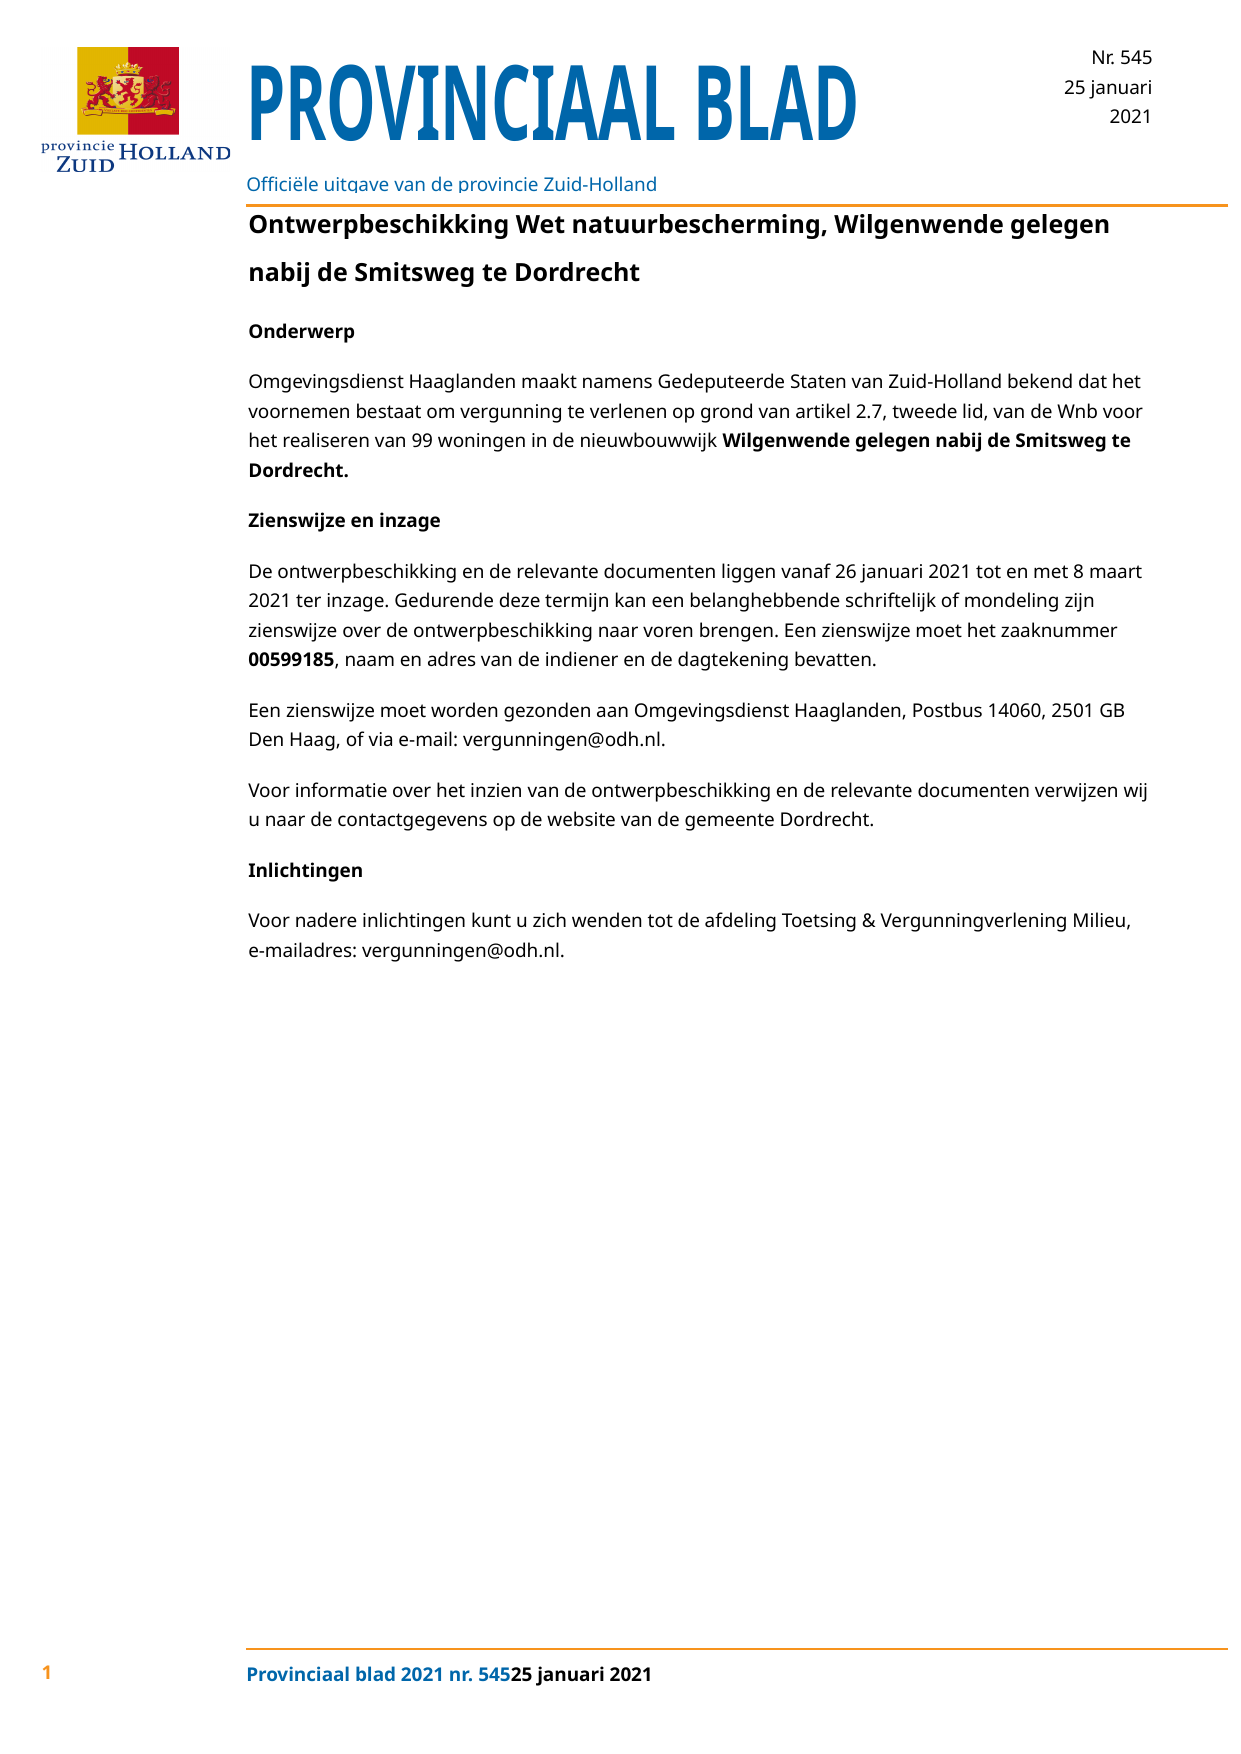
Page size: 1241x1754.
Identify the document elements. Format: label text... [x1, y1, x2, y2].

text Voor informatie over het inzien van de ontwerpbeschikking en de relevante documenten verwijzen wij u naar de contactgegevens op de website van de gemeente Dordrecht. [248, 777, 1152, 832]
text De ontwerpbeschikking en de relevante documenten liggen vanaf 26 januari 2021 tot en met 8 maart 2021 ter inzage. Gedurende deze termijn kan een belanghebbende schriftelijk of mondeling zijn zienswijze over de ontwerpbeschikking naar voren brengen. Een zienswijze moet het zaaknummer 00599185, naam en adres van de indiener en de dagtekening bevatten. [248, 558, 1152, 672]
text Onderwerp [248, 318, 1152, 344]
text Een zienswijze moet worden gezonden aan Omgevingsdienst Haaglanden, Postbus 14060, 2501 GB Den Haag, of via e-mail: vergunningen@odh.nl. [248, 697, 1152, 752]
text Voor nadere inlichtingen kunt u zich wenden tot de afdeling Toetsing & Vergunningverlening Milieu, e-mailadres: vergunningen@odh.nl. [248, 907, 1152, 963]
text Ontwerpbeschikking Wet natuurbescherming, Wilgenwende gelegen nabij de Smitsweg te Dordrecht [248, 207, 1152, 288]
text Inlichtingen [248, 857, 1152, 883]
text Zienswijze en inzage [248, 507, 1152, 533]
text Omgevingsdienst Haaglanden maakt namens Gedeputeerde Staten van Zuid-Holland bekend dat het voornemen bestaat om vergunning te verlenen op grond van artikel 2.7, tweede lid, van de Wnb voor het realiseren van 99 woningen in de nieuwbouwwijk Wilgenwende gelegen nabij de Smitsweg te Dordrecht. [248, 368, 1152, 483]
picture [41, 47, 231, 172]
